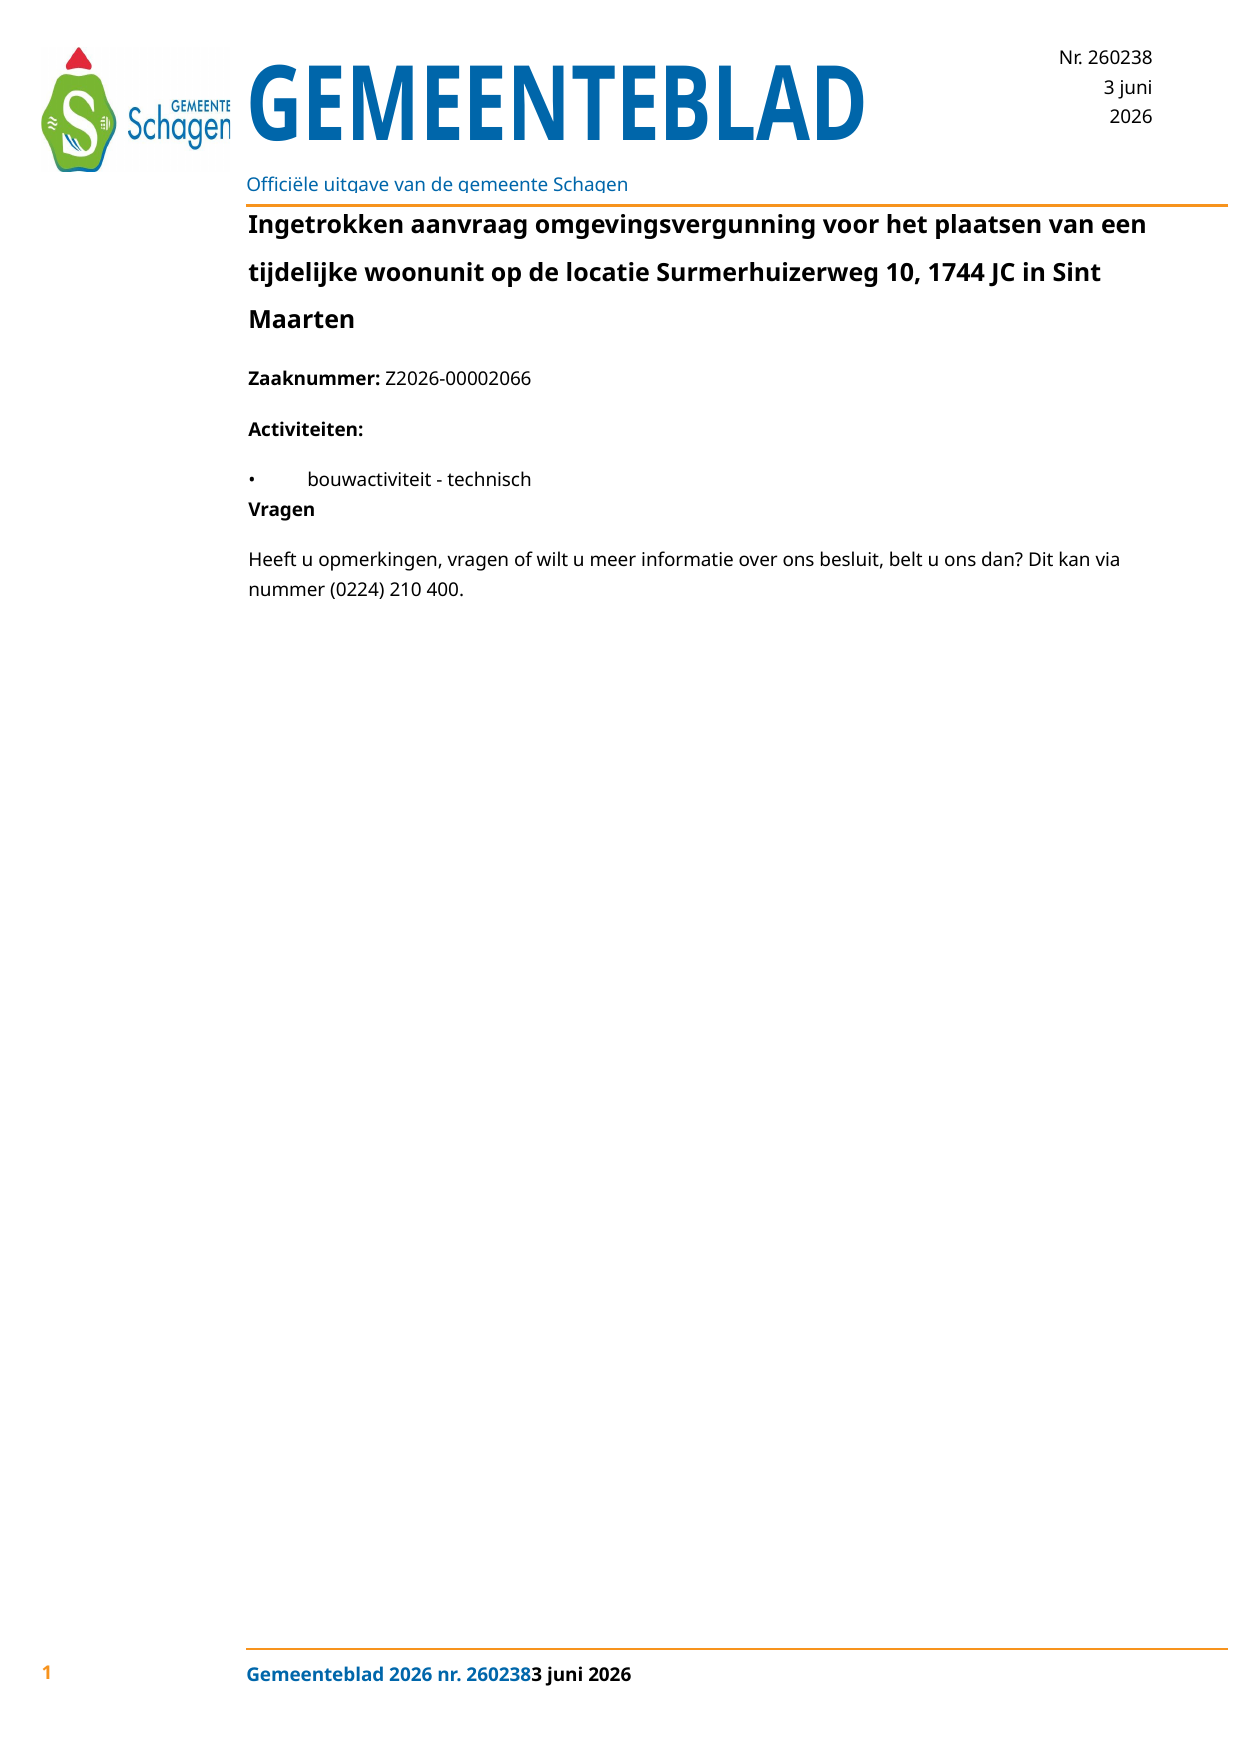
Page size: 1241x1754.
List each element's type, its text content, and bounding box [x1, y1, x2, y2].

text Vragen [248, 496, 1152, 522]
text Zaaknummer: Z2026-00002066 [248, 366, 1152, 391]
picture [41, 47, 231, 172]
text Activiteiten: [248, 416, 1152, 442]
list bouwactiviteit - technisch [248, 466, 1152, 492]
text Ingetrokken aanvraag omgevingsvergunning voor het plaatsen van een tijdelijke woonunit op de locatie Surmerhuizerweg 10, 1744 JC in Sint Maarten [248, 207, 1152, 336]
text Heeft u opmerkingen, vragen of wilt u meer informatie over ons besluit, belt u ons dan? Dit kan via nummer (0224) 210 400. [248, 546, 1152, 602]
